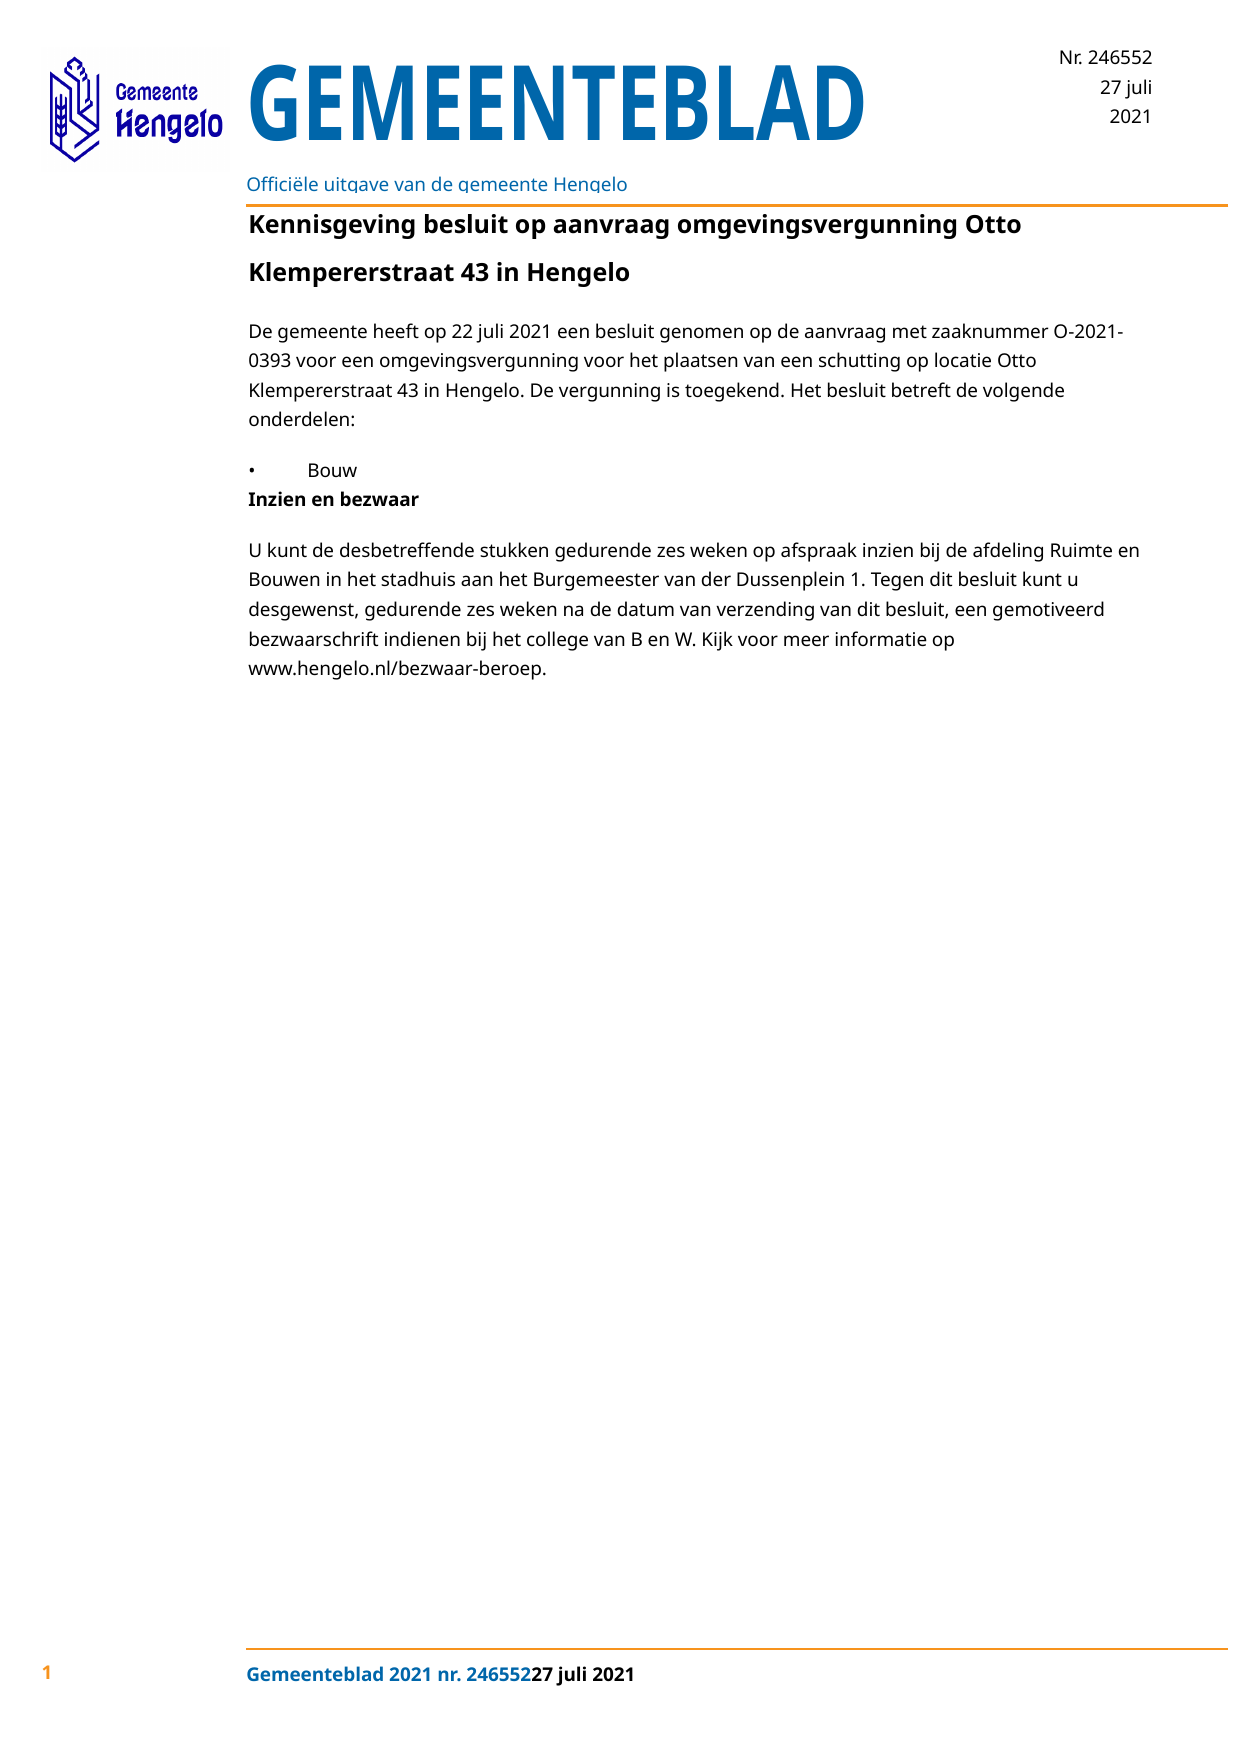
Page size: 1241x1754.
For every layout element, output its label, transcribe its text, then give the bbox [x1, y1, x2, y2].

text Kennisgeving besluit op aanvraag omgevingsvergunning Otto Klempererstraat 43 in Hengelo [248, 207, 1152, 288]
text De gemeente heeft op 22 juli 2021 een besluit genomen op de aanvraag met zaaknummer O-2021-0393 voor een omgevingsvergunning voor het plaatsen van een schutting op locatie Otto Klempererstraat 43 in Hengelo. De vergunning is toegekend. Het besluit betreft de volgende onderdelen: [248, 318, 1152, 432]
text U kunt de desbetreffende stukken gedurende zes weken op afspraak inzien bij de afdeling Ruimte en Bouwen in het stadhuis aan het Burgemeester van der Dussenplein 1. Tegen dit besluit kunt u desgewenst, gedurende zes weken na de datum van verzending van dit besluit, een gemotiveerd bezwaarschrift indienen bij het college van B en W. Kijk voor meer informatie op www.hengelo.nl/bezwaar-beroep. [248, 537, 1152, 681]
picture [41, 47, 231, 172]
list Bouw [248, 457, 1152, 483]
text Inzien en bezwaar [248, 487, 1152, 512]
